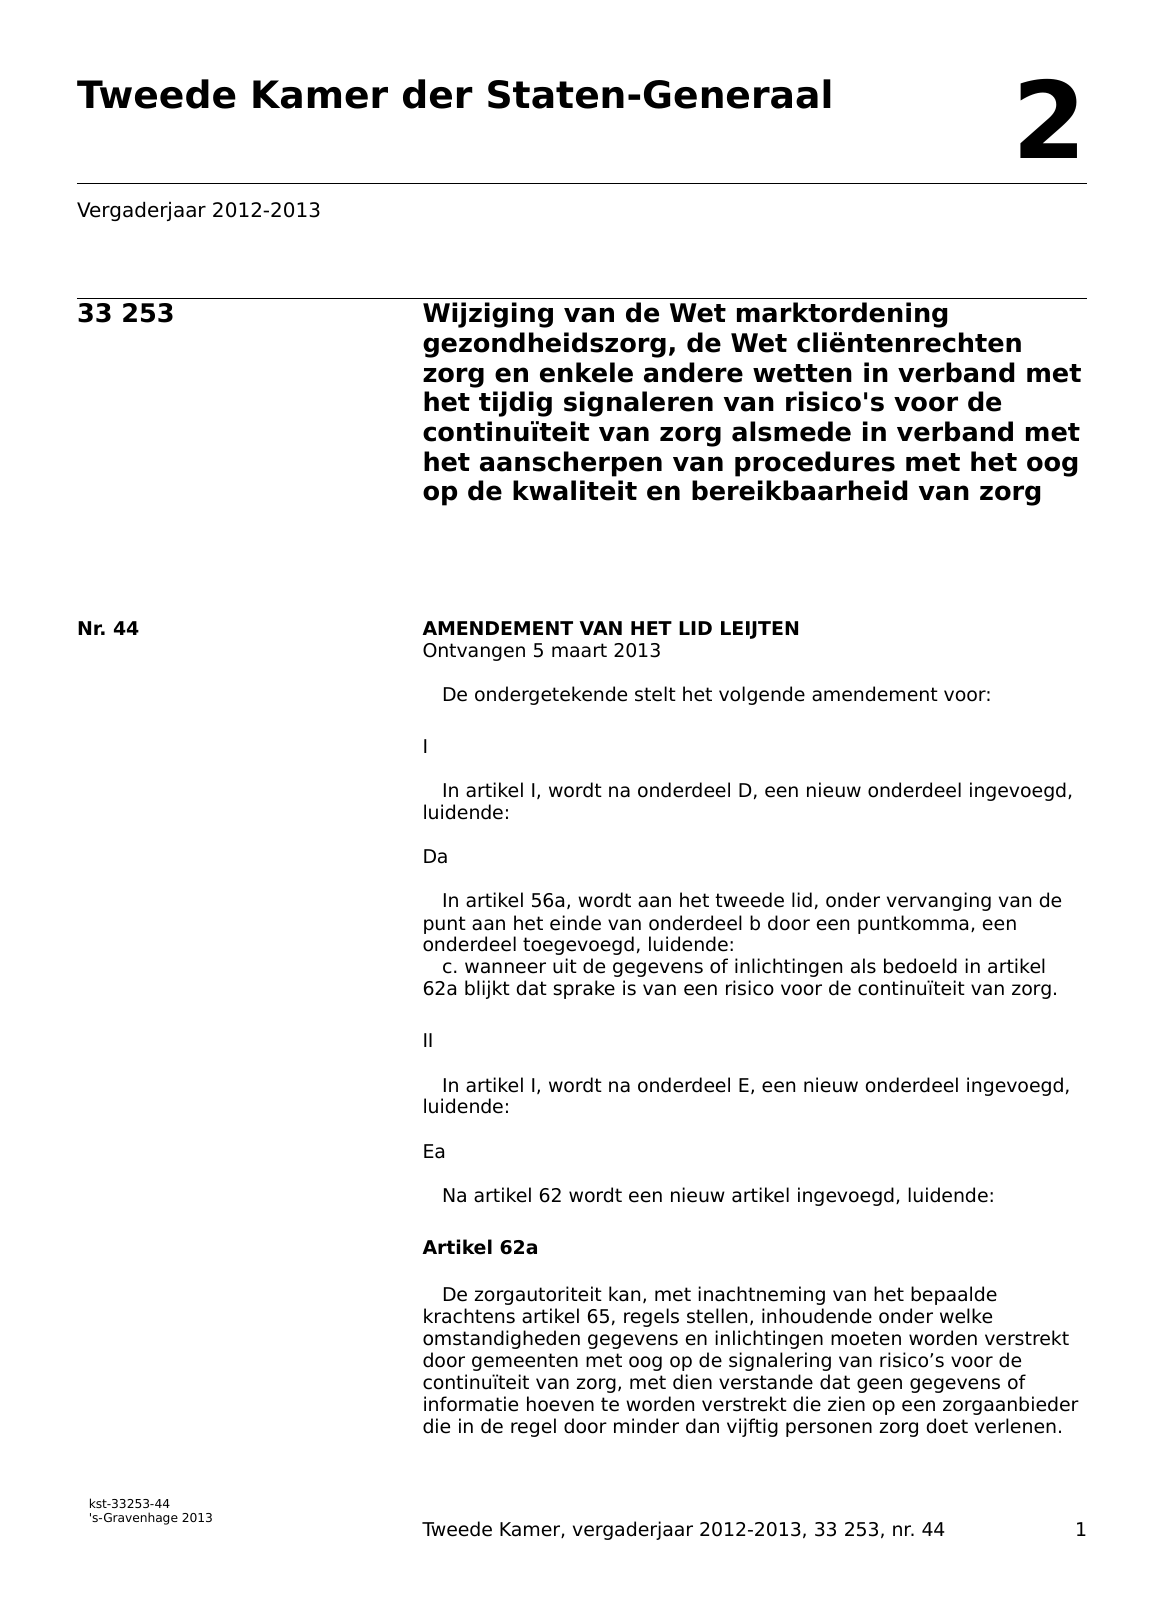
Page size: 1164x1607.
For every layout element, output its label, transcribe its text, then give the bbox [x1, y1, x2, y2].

text Ontvangen 5 maart 2013 [422, 640, 1087, 662]
text De zorgautoriteit kan, met inachtneming van het bepaalde krachtens artikel 65, regels stellen, inhoudende onder welke omstandigheden gegevens en inlichtingen moeten worden verstrekt door gemeenten met oog op de signalering van risico’s voor de continuïteit van zorg, met dien verstande dat geen gegevens of informatie hoeven te worden verstrekt die zien op een zorgaanbieder die in de regel door minder dan vijftig personen zorg doet verlenen. [422, 1284, 1087, 1438]
table_cell Vergaderjaar 2012-2013 [77, 184, 1087, 298]
text In artikel I, wordt na onderdeel E, een nieuw onderdeel ingevoegd, luidende: [422, 1074, 1087, 1118]
subtitle I [422, 736, 1087, 758]
text In artikel 56a, wordt aan het tweede lid, onder vervanging van de punt aan het einde van onderdeel b door een puntkomma, een onderdeel toegevoegd, luidende: [422, 890, 1087, 956]
text Ea [422, 1141, 1087, 1163]
text c. wanneer uit de gegevens of inlichtingen als bedoeld in artikel 62a blijkt dat sprake is van een risico voor de continuïteit van zorg. [422, 956, 1087, 1000]
subtitle Artikel 62a [422, 1237, 1087, 1259]
subtitle 33 253 Wijziging van de Wet marktordening gezondheidszorg, de Wet cliëntenrechten zorg en enkele andere wetten in verband met het tijdig signaleren van risico's voor de continuïteit van zorg alsmede in verband met het aanscherpen van procedures met het oog op de kwaliteit en bereikbaarheid van zorg [77, 299, 1087, 507]
table_header 2 [886, 59, 1087, 183]
text De ondergetekende stelt het volgende amendement voor: [422, 684, 1087, 706]
table_header Tweede Kamer der Staten-Generaal [77, 59, 886, 183]
text Na artikel 62 wordt een nieuw artikel ingevoegd, luidende: [422, 1185, 1087, 1207]
text Da [422, 846, 1087, 868]
text In artikel I, wordt na onderdeel D, een nieuw onderdeel ingevoegd, luidende: [422, 780, 1087, 824]
subtitle Nr. 44 AMENDEMENT VAN HET LID LEIJTEN [77, 618, 1087, 640]
text 's-Gravenhage 2013 [88, 1511, 323, 1525]
text kst-33253-44 [88, 1497, 323, 1511]
subtitle II [422, 1030, 1087, 1052]
